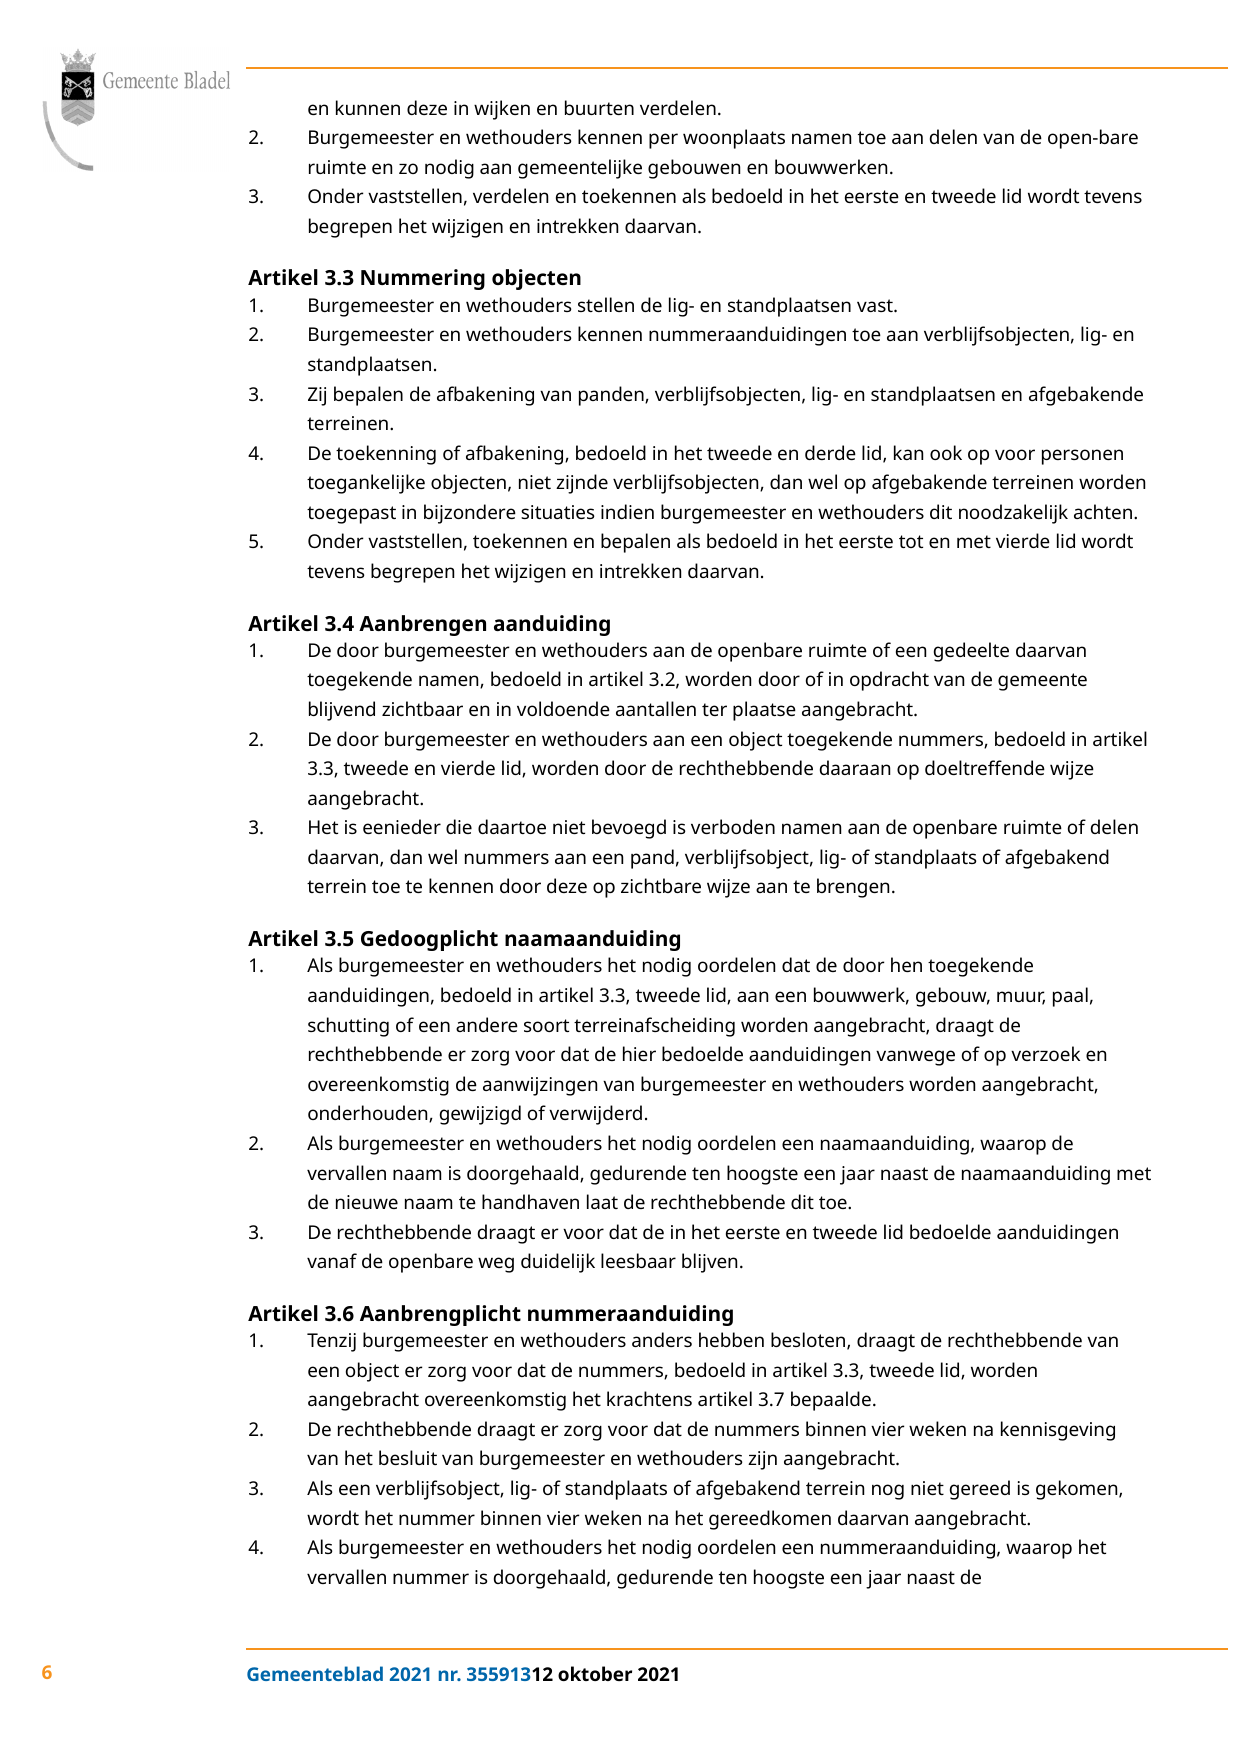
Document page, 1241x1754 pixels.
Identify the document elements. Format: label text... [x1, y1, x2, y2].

list en kunnen deze in wijken en buurten verdelen. [248, 95, 1152, 121]
list Als burgemeester en wethouders het nodig oordelen een nummeraanduiding, waarop het vervallen nummer is doorgehaald, gedurende ten hoogste een jaar naast de [248, 1534, 1152, 1590]
list Als burgemeester en wethouders het nodig oordelen een naamaanduiding, waarop de vervallen naam is doorgehaald, gedurende ten hoogste een jaar naast de naamaanduiding met de nieuwe naam te handhaven laat de rechthebbende dit toe. [248, 1130, 1152, 1215]
text Artikel 3.6 Aanbrengplicht nummeraanduiding [248, 1299, 1152, 1327]
list Als burgemeester en wethouders het nodig oordelen dat de door hen toegekende aanduidingen, bedoeld in artikel 3.3, tweede lid, aan een bouwwerk, gebouw, muur, paal, schutting of een andere soort terreinafscheiding worden aangebracht, draagt de rechthebbende er zorg voor dat de hier bedoelde aanduidingen vanwege of op verzoek en overeenkomstig de aanwijzingen van burgemeester en wethouders worden aangebracht, onderhouden, gewijzigd of verwijderd. [248, 953, 1152, 1126]
list Burgemeester en wethouders kennen nummeraanduidingen toe aan verblijfsobjecten, lig- en standplaatsen. [248, 322, 1152, 377]
list Het is eenieder die daartoe niet bevoegd is verboden namen aan de openbare ruimte of delen daarvan, dan wel nummers aan een pand, verblijfsobject, lig- of standplaats of afgebakend terrein toe te kennen door deze op zichtbare wijze aan te brengen. [248, 814, 1152, 899]
text Artikel 3.3 Nummering objecten [248, 263, 1152, 292]
list De door burgemeester en wethouders aan een object toegekende nummers, bedoeld in artikel 3.3, tweede en vierde lid, worden door de rechthebbende daaraan op doeltreffende wijze aangebracht. [248, 726, 1152, 811]
text Artikel 3.4 Aanbrengen aanduiding [248, 609, 1152, 637]
list De toekenning of afbakening, bedoeld in het tweede en derde lid, kan ook op voor personen toegankelijke objecten, niet zijnde verblijfsobjecten, dan wel op afgebakende terreinen worden toegepast in bijzondere situaties indien burgemeester en wethouders dit noodzakelijk achten. [248, 440, 1152, 525]
list De rechthebbende draagt er zorg voor dat de nummers binnen vier weken na kennisgeving van het besluit van burgemeester en wethouders zijn aangebracht. [248, 1416, 1152, 1471]
list Zij bepalen de afbakening van panden, verblijfsobjecten, lig- en standplaatsen en afgebakende terreinen. [248, 381, 1152, 436]
picture [41, 47, 231, 172]
list Onder vaststellen, verdelen en toekennen als bedoeld in het eerste en tweede lid wordt tevens begrepen het wijzigen en intrekken daarvan. [248, 183, 1152, 239]
list Burgemeester en wethouders stellen de lig- en standplaatsen vast. [248, 292, 1152, 318]
list Als een verblijfsobject, lig- of standplaats of afgebakend terrein nog niet gereed is gekomen, wordt het nummer binnen vier weken na het gereedkomen daarvan aangebracht. [248, 1475, 1152, 1531]
list Burgemeester en wethouders kennen per woonplaats namen toe aan delen van de open-bare ruimte en zo nodig aan gemeentelijke gebouwen en bouwwerken. [248, 124, 1152, 180]
list Tenzij burgemeester en wethouders anders hebben besloten, draagt de rechthebbende van een object er zorg voor dat de nummers, bedoeld in artikel 3.3, tweede lid, worden aangebracht overeenkomstig het krachtens artikel 3.7 bepaalde. [248, 1327, 1152, 1412]
text Artikel 3.5 Gedoogplicht naamaanduiding [248, 924, 1152, 953]
list De rechthebbende draagt er voor dat de in het eerste en tweede lid bedoelde aanduidingen vanaf de openbare weg duidelijk leesbaar blijven. [248, 1219, 1152, 1274]
list Onder vaststellen, toekennen en bepalen als bedoeld in het eerste tot en met vierde lid wordt tevens begrepen het wijzigen en intrekken daarvan. [248, 529, 1152, 584]
list De door burgemeester en wethouders aan de openbare ruimte of een gedeelte daarvan toegekende namen, bedoeld in artikel 3.2, worden door of in opdracht van de gemeente blijvend zichtbaar en in voldoende aantallen ter plaatse aangebracht. [248, 637, 1152, 722]
